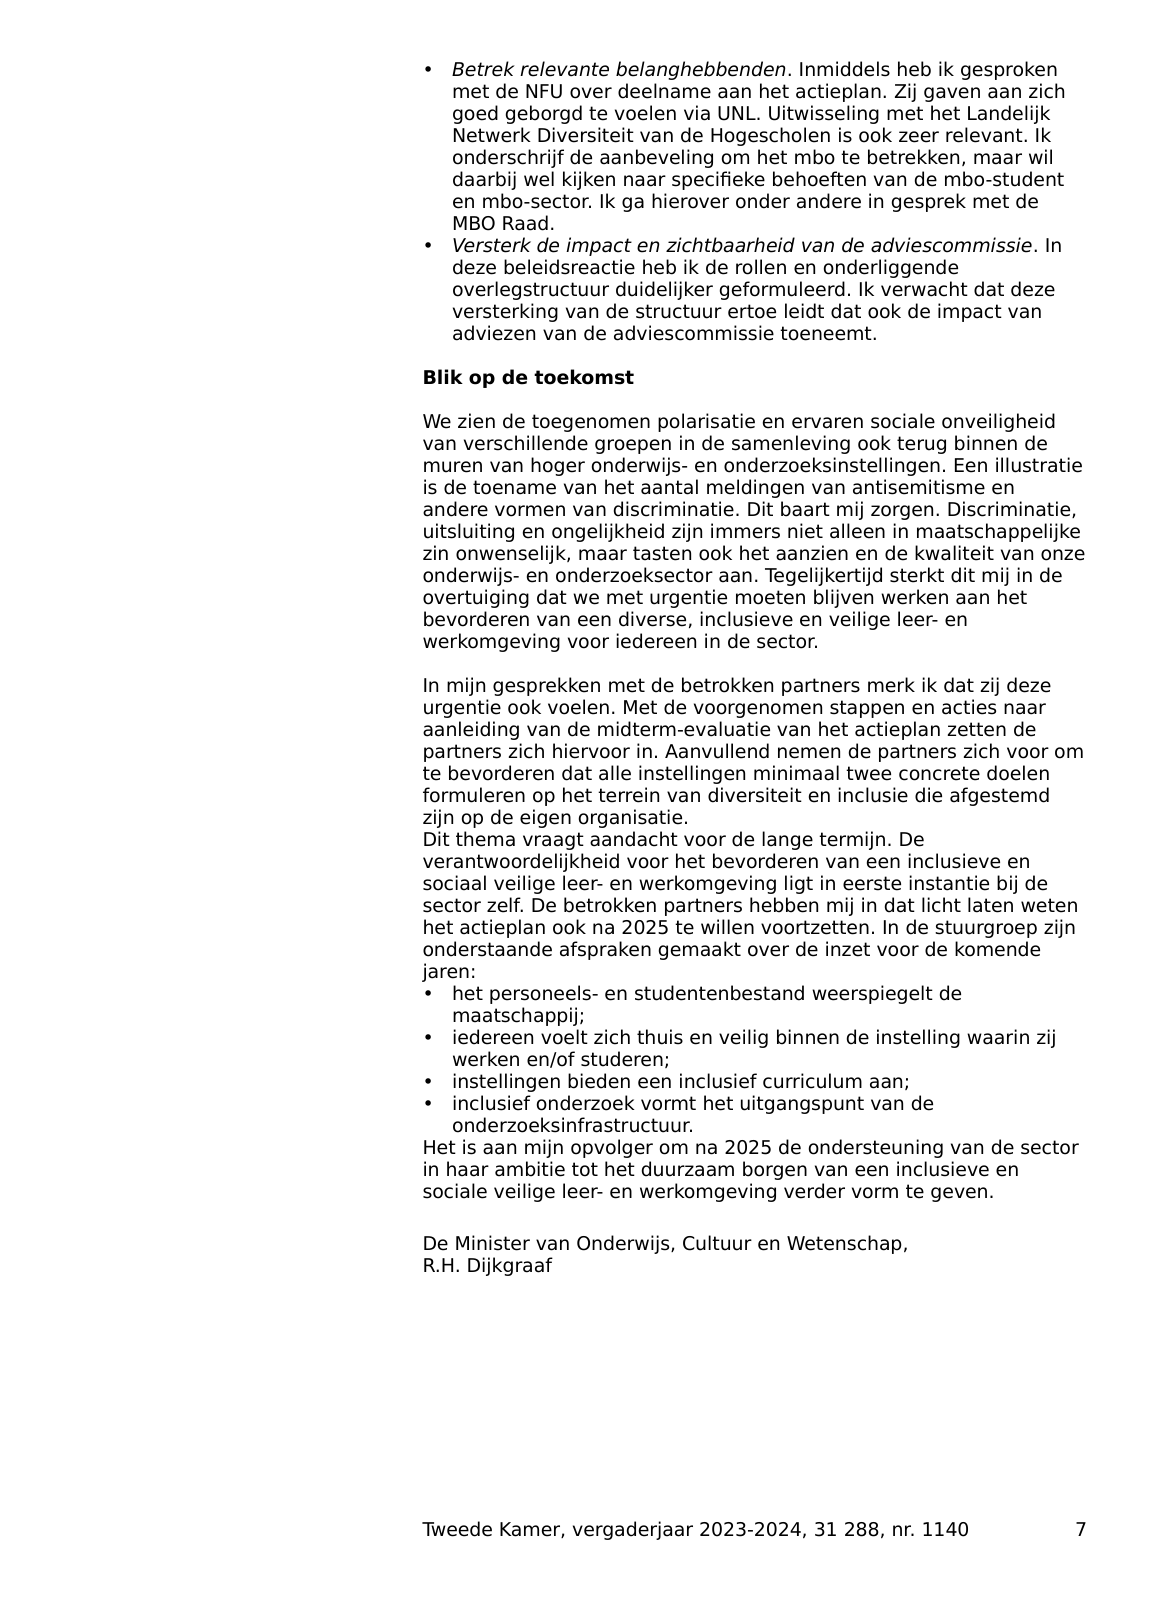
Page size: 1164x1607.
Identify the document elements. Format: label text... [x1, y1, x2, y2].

text • Versterk de impact en zichtbaarheid van de adviescommissie. In deze beleidsreactie heb ik de rollen en onderliggende overlegstructuur duidelijker geformuleerd. Ik verwacht dat deze versterking van de structuur ertoe leidt dat ook de impact van adviezen van de adviescommissie toeneemt. [422, 235, 1087, 345]
text Dit thema vraagt aandacht voor de lange termijn. De verantwoordelijkheid voor het bevorderen van een inclusieve en sociaal veilige leer- en werkomgeving ligt in eerste instantie bij de sector zelf. De betrokken partners hebben mij in dat licht laten weten het actieplan ook na 2025 te willen voortzetten. In de stuurgroep zijn onderstaande afspraken gemaakt over de inzet voor de komende jaren: [422, 829, 1087, 983]
text • Betrek relevante belanghebbenden. Inmiddels heb ik gesproken met de NFU over deelname aan het actieplan. Zij gaven aan zich goed geborgd te voelen via UNL. Uitwisseling met het Landelijk Netwerk Diversiteit van de Hogescholen is ook zeer relevant. Ik onderschrijf de aanbeveling om het mbo te betrekken, maar wil daarbij wel kijken naar specifieke behoeften van de mbo-student en mbo-sector. Ik ga hierover onder andere in gesprek met de MBO Raad. [422, 59, 1087, 235]
subtitle Blik op de toekomst [422, 367, 1087, 389]
text • inclusief onderzoek vormt het uitgangspunt van de onderzoeksinfrastructuur. [422, 1093, 1087, 1137]
text • iedereen voelt zich thuis en veilig binnen de instelling waarin zij werken en/of studeren; [422, 1027, 1087, 1071]
text Het is aan mijn opvolger om na 2025 de ondersteuning van de sector in haar ambitie tot het duurzaam borgen van een inclusieve en sociale veilige leer- en werkomgeving verder vorm te geven. [422, 1137, 1087, 1203]
text • het personeels- en studentenbestand weerspiegelt de maatschappij; [422, 983, 1087, 1027]
text De Minister van Onderwijs, Cultuur en Wetenschap, R.H. Dijkgraaf [422, 1233, 1087, 1277]
text In mijn gesprekken met de betrokken partners merk ik dat zij deze urgentie ook voelen. Met de voorgenomen stappen en acties naar aanleiding van de midterm-evaluatie van het actieplan zetten de partners zich hiervoor in. Aanvullend nemen de partners zich voor om te bevorderen dat alle instellingen minimaal twee concrete doelen formuleren op het terrein van diversiteit en inclusie die afgestemd zijn op de eigen organisatie. [422, 675, 1087, 829]
text • instellingen bieden een inclusief curriculum aan; [422, 1071, 1087, 1093]
text We zien de toegenomen polarisatie en ervaren sociale onveiligheid van verschillende groepen in de samenleving ook terug binnen de muren van hoger onderwijs- en onderzoeksinstellingen. Een illustratie is de toename van het aantal meldingen van antisemitisme en andere vormen van discriminatie. Dit baart mij zorgen. Discriminatie, uitsluiting en ongelijkheid zijn immers niet alleen in maatschappelijke zin onwenselijk, maar tasten ook het aanzien en de kwaliteit van onze onderwijs- en onderzoeksector aan. Tegelijkertijd sterkt dit mij in de overtuiging dat we met urgentie moeten blijven werken aan het bevorderen van een diverse, inclusieve en veilige leer- en werkomgeving voor iedereen in de sector. [422, 411, 1087, 653]
